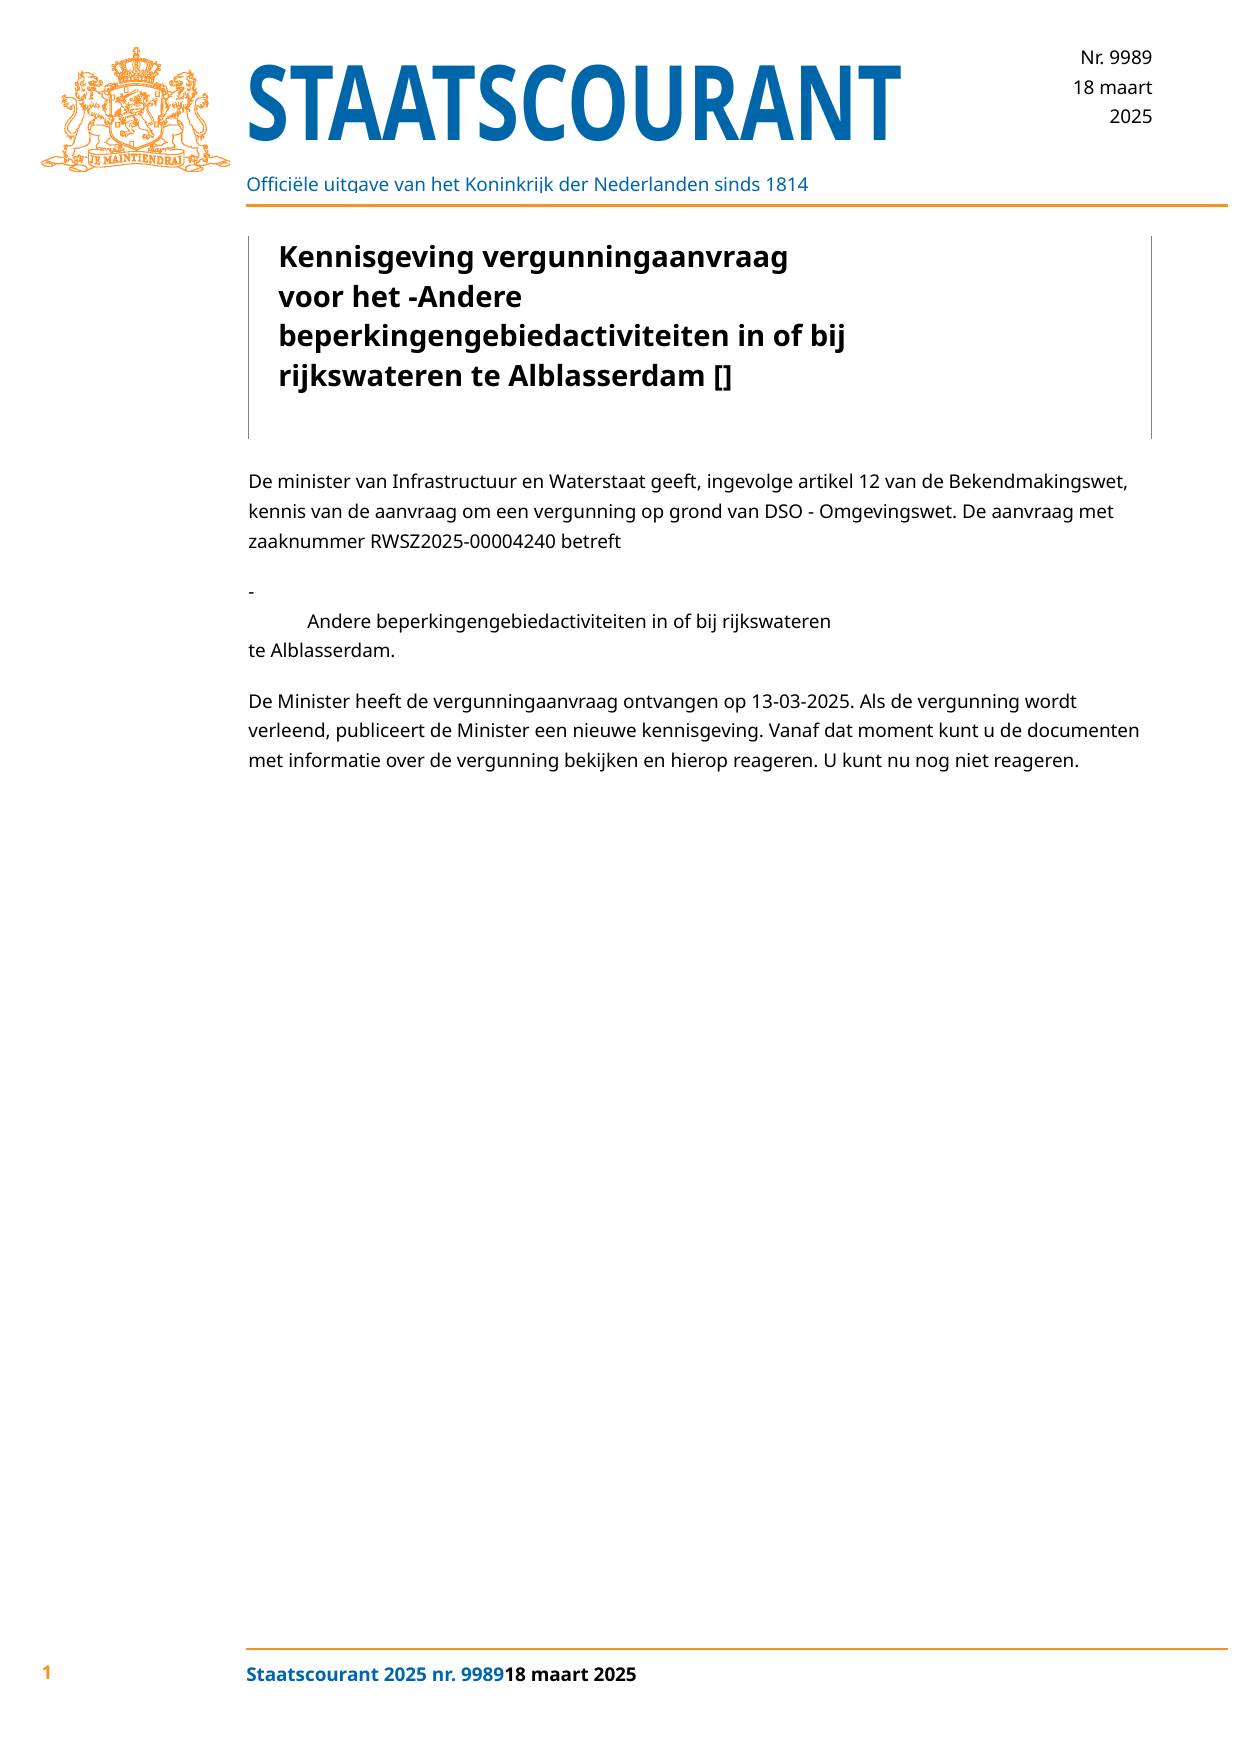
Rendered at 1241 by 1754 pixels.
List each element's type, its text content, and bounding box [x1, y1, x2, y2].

table_header [850, 236, 912, 413]
text De Minister heeft de vergunningaanvraag ontvangen op 13-03-2025. Als de vergunning wordt verleend, publiceert de Minister een nieuwe kennisgeving. Vanaf dat moment kunt u de documenten met informatie over de vergunning bekijken en hierop reageren. U kunt nu nog niet reageren. [248, 688, 1152, 773]
picture [912, 236, 1090, 414]
picture [41, 47, 231, 172]
text te Alblasserdam. [248, 637, 1152, 663]
table_header [850, 414, 1151, 439]
table_header Kennisgeving vergunningaanvraag voor het -Andere beperkingengebiedactiviteiten in of bij rijkswateren te Alblasserdam [] [249, 236, 850, 439]
table_header [1090, 236, 1151, 413]
list Andere beperkingengebiedactiviteiten in of bij rijkswateren [248, 608, 1152, 633]
text De minister van Infrastructuur en Waterstaat geeft, ingevolge artikel 12 van de Bekendmakingswet, kennis van de aanvraag om een vergunning op grond van DSO - Omgevingswet. De aanvraag met zaaknummer RWSZ2025-00004240 betreft [248, 469, 1152, 553]
